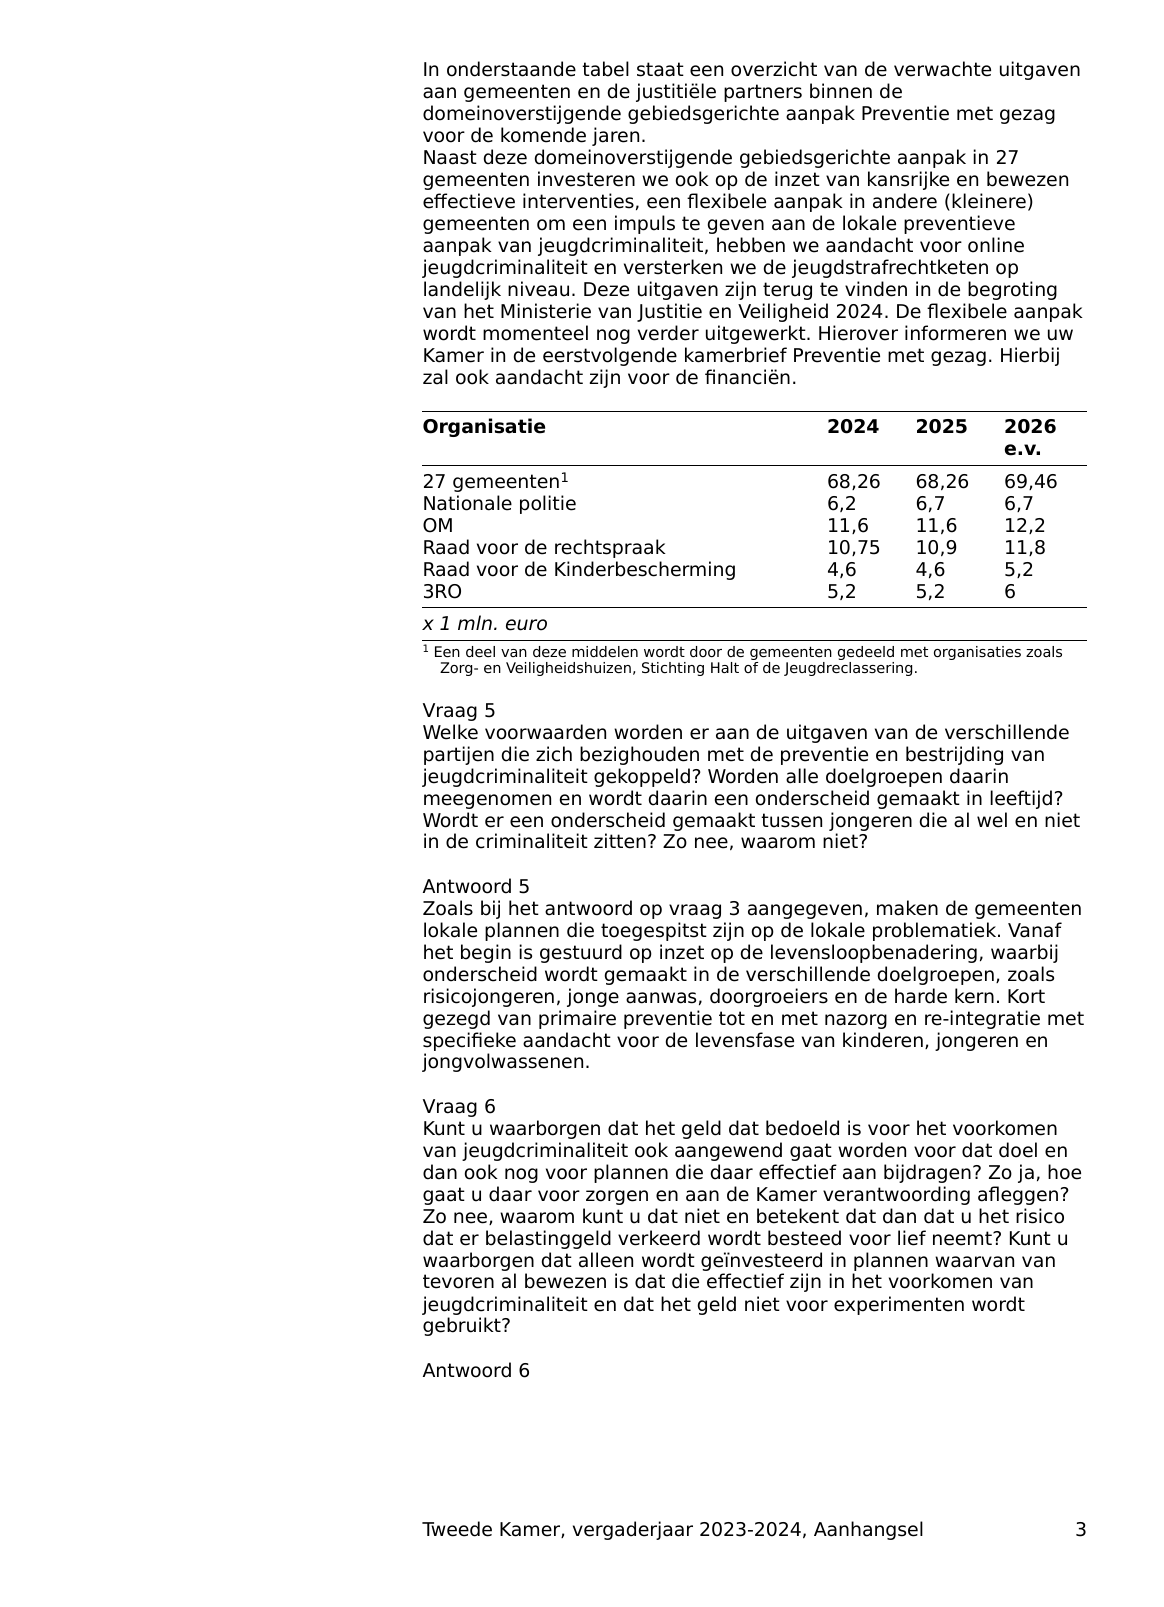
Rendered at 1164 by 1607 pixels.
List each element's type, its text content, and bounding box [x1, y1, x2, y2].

table_cell 68,26 [910, 466, 998, 493]
text In onderstaande tabel staat een overzicht van de verwachte uitgaven aan gemeenten en de justitiële partners binnen de domeinoverstijgende gebiedsgerichte aanpak Preventie met gezag voor de komende jaren. [422, 59, 1087, 147]
text Antwoord 6 [422, 1359, 1087, 1382]
table_cell OM [422, 515, 821, 537]
table_cell Raad voor de Kinderbescherming [422, 559, 821, 581]
text Zoals bij het antwoord op vraag 3 aangegeven, maken de gemeenten lokale plannen die toegespitst zijn op de lokale problematiek. Vanaf het begin is gestuurd op inzet op de levensloopbenadering, waarbij onderscheid wordt gemaakt in de verschillende doelgroepen, zoals risicojongeren, jonge aanwas, doorgroeiers en de harde kern. Kort gezegd van primaire preventie tot en met nazorg en re-integratie met specifieke aandacht voor de levensfase van kinderen, jongeren en jongvolwassenen. [422, 898, 1087, 1073]
table_cell 12,2 [998, 515, 1087, 537]
table_cell [821, 608, 909, 640]
table_cell 1 Een deel van deze middelen wordt door de gemeenten gedeeld met organisaties zoals Zorg- en Veiligheidshuizen, Stichting Halt of de Jeugdreclassering. [422, 641, 1087, 677]
table_cell 27 gemeenten1 [422, 466, 821, 493]
table_cell 11,6 [821, 515, 909, 537]
text Kunt u waarborgen dat het geld dat bedoeld is voor het voorkomen van jeugdcriminaliteit ook aangewend gaat worden voor dat doel en dan ook nog voor plannen die daar effectief aan bijdragen? Zo ja, hoe gaat u daar voor zorgen en aan de Kamer verantwoording afleggen? Zo nee, waarom kunt u dat niet en betekent dat dan dat u het risico dat er belastinggeld verkeerd wordt besteed voor lief neemt? Kunt u waarborgen dat alleen wordt geïnvesteerd in plannen waarvan van tevoren al bewezen is dat die effectief zijn in het voorkomen van jeugdcriminaliteit en dat het geld niet voor experimenten wordt gebruikt? [422, 1118, 1087, 1337]
table_cell 3RO [422, 581, 821, 607]
table_header 2025 [910, 412, 998, 465]
table_header Organisatie [422, 412, 821, 465]
table_cell [998, 608, 1087, 640]
table_cell Nationale politie [422, 493, 821, 515]
table_cell 10,75 [821, 537, 909, 559]
text Welke voorwaarden worden er aan de uitgaven van de verschillende partijen die zich bezighouden met de preventie en bestrijding van jeugdcriminaliteit gekoppeld? Worden alle doelgroepen daarin meegenomen en wordt daarin een onderscheid gemaakt in leeftijd? Wordt er een onderscheid gemaakt tussen jongeren die al wel en niet in de criminaliteit zitten? Zo nee, waarom niet? [422, 722, 1087, 853]
table_cell 6 [998, 581, 1087, 607]
text Antwoord 5 [422, 876, 1087, 898]
table_cell Raad voor de rechtspraak [422, 537, 821, 559]
table_cell 6,2 [821, 493, 909, 515]
table_cell 68,26 [821, 466, 909, 493]
table_cell [910, 608, 998, 640]
table_cell x 1 mln. euro [422, 608, 821, 640]
text Vraag 5 [422, 699, 1087, 722]
table_cell 11,6 [910, 515, 998, 537]
table_header 2026 e.v. [998, 412, 1087, 465]
table_cell 4,6 [821, 559, 909, 581]
table_cell 4,6 [910, 559, 998, 581]
table_cell 69,46 [998, 466, 1087, 493]
text Naast deze domeinoverstijgende gebiedsgerichte aanpak in 27 gemeenten investeren we ook op de inzet van kansrijke en bewezen effectieve interventies, een flexibele aanpak in andere (kleinere) gemeenten om een impuls te geven aan de lokale preventieve aanpak van jeugdcriminaliteit, hebben we aandacht voor online jeugdcriminaliteit en versterken we de jeugdstrafrechtketen op landelijk niveau. Deze uitgaven zijn terug te vinden in de begroting van het Ministerie van Justitie en Veiligheid 2024. De flexibele aanpak wordt momenteel nog verder uitgewerkt. Hierover informeren we uw Kamer in de eerstvolgende kamerbrief Preventie met gezag. Hierbij zal ook aandacht zijn voor de financiën. [422, 147, 1087, 389]
table_cell 5,2 [998, 559, 1087, 581]
table_cell 11,8 [998, 537, 1087, 559]
table_cell 5,2 [821, 581, 909, 607]
table_cell 5,2 [910, 581, 998, 607]
table_header 2024 [821, 412, 909, 465]
table_cell 10,9 [910, 537, 998, 559]
text Vraag 6 [422, 1096, 1087, 1118]
table_cell 6,7 [998, 493, 1087, 515]
table_cell 6,7 [910, 493, 998, 515]
